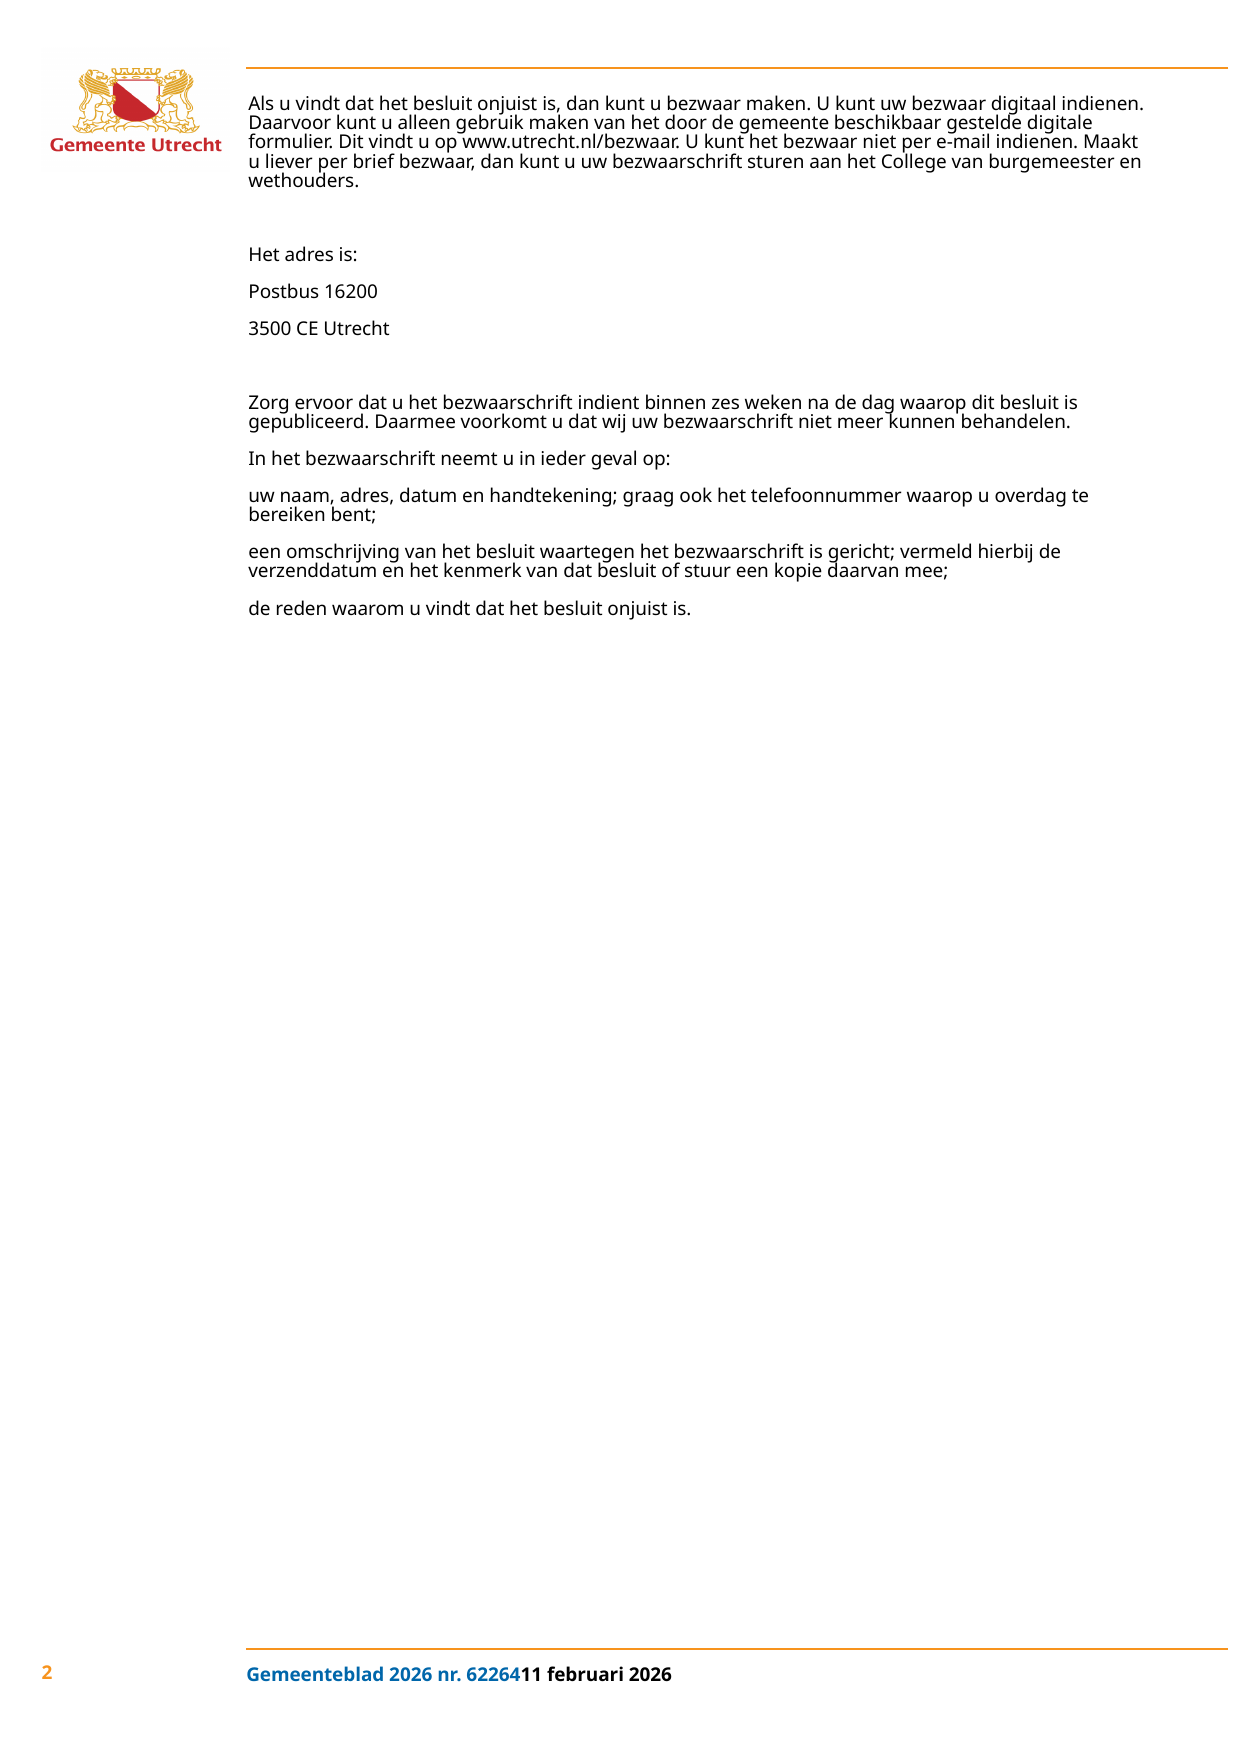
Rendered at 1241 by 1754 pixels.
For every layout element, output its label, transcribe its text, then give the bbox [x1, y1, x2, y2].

text uw naam, adres, datum en handtekening; graag ook het telefoonnummer waarop u overdag te bereiken bent; [248, 487, 1152, 526]
text Als u vindt dat het besluit onjuist is, dan kunt u bezwaar maken. U kunt uw bezwaar digitaal indienen. Daarvoor kunt u alleen gebruik maken van het door de gemeente beschikbaar gestelde digitale formulier. Dit vindt u op www.utrecht.nl/bezwaar. U kunt het bezwaar niet per e-mail indienen. Maakt u liever per brief bezwaar, dan kunt u uw bezwaarschrift sturen aan het College van burgemeester en wethouders. [248, 95, 1152, 191]
text Het adres is: [248, 246, 1152, 265]
text Zorg ervoor dat u het bezwaarschrift indient binnen zes weken na de dag waarop dit besluit is gepubliceerd. Daarmee voorkomt u dat wij uw bezwaarschrift niet meer kunnen behandelen. [248, 394, 1152, 432]
picture [41, 47, 231, 172]
text de reden waarom u vindt dat het besluit onjuist is. [248, 599, 1152, 619]
text een omschrijving van het besluit waartegen het bezwaarschrift is gericht; vermeld hierbij de verzenddatum en het kenmerk van dat besluit of stuur een kopie daarvan mee; [248, 543, 1152, 582]
text Postbus 16200 [248, 283, 1152, 302]
text In het bezwaarschrift neemt u in ieder geval op: [248, 450, 1152, 469]
text 3500 CE Utrecht [248, 320, 1152, 339]
